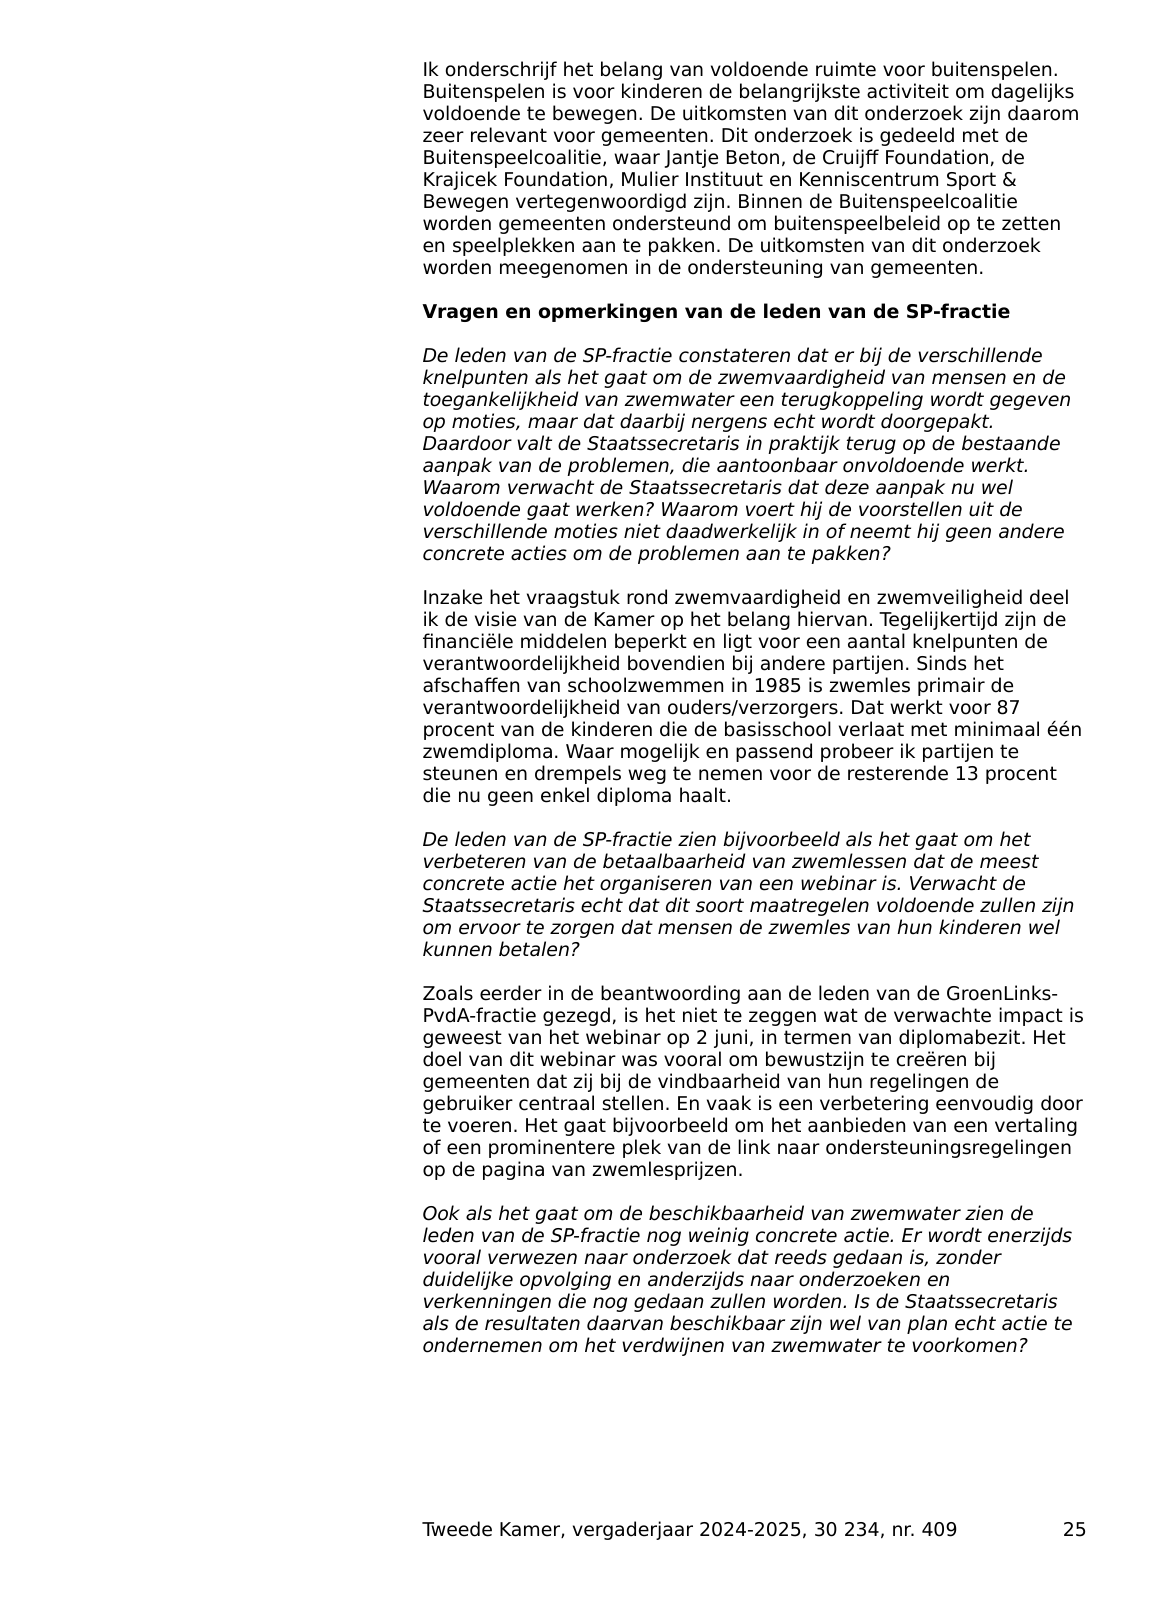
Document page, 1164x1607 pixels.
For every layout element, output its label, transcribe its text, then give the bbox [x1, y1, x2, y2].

subtitle Vragen en opmerkingen van de leden van de SP-fractie [422, 301, 1087, 323]
text De leden van de SP-fractie zien bijvoorbeeld als het gaat om het verbeteren van de betaalbaarheid van zwemlessen dat de meest concrete actie het organiseren van een webinar is. Verwacht de Staatssecretaris echt dat dit soort maatregelen voldoende zullen zijn om ervoor te zorgen dat mensen de zwemles van hun kinderen wel kunnen betalen? [422, 829, 1087, 961]
text Inzake het vraagstuk rond zwemvaardigheid en zwemveiligheid deel ik de visie van de Kamer op het belang hiervan. Tegelijkertijd zijn de financiële middelen beperkt en ligt voor een aantal knelpunten de verantwoordelijkheid bovendien bij andere partijen. Sinds het afschaffen van schoolzwemmen in 1985 is zwemles primair de verantwoordelijkheid van ouders/verzorgers. Dat werkt voor 87 procent van de kinderen die de basisschool verlaat met minimaal één zwemdiploma. Waar mogelijk en passend probeer ik partijen te steunen en drempels weg te nemen voor de resterende 13 procent die nu geen enkel diploma haalt. [422, 587, 1087, 807]
text Zoals eerder in de beantwoording aan de leden van de GroenLinks-PvdA-fractie gezegd, is het niet te zeggen wat de verwachte impact is geweest van het webinar op 2 juni, in termen van diplomabezit. Het doel van dit webinar was vooral om bewustzijn te creëren bij gemeenten dat zij bij de vindbaarheid van hun regelingen de gebruiker centraal stellen. En vaak is een verbetering eenvoudig door te voeren. Het gaat bijvoorbeeld om het aanbieden van een vertaling of een prominentere plek van de link naar ondersteuningsregelingen op de pagina van zwemlesprijzen. [422, 983, 1087, 1181]
text Ook als het gaat om de beschikbaarheid van zwemwater zien de leden van de SP-fractie nog weinig concrete actie. Er wordt enerzijds vooral verwezen naar onderzoek dat reeds gedaan is, zonder duidelijke opvolging en anderzijds naar onderzoeken en verkenningen die nog gedaan zullen worden. Is de Staatssecretaris als de resultaten daarvan beschikbaar zijn wel van plan echt actie te ondernemen om het verdwijnen van zwemwater te voorkomen? [422, 1203, 1087, 1357]
text De leden van de SP-fractie constateren dat er bij de verschillende knelpunten als het gaat om de zwemvaardigheid van mensen en de toegankelijkheid van zwemwater een terugkoppeling wordt gegeven op moties, maar dat daarbij nergens echt wordt doorgepakt. Daardoor valt de Staatssecretaris in praktijk terug op de bestaande aanpak van de problemen, die aantoonbaar onvoldoende werkt. Waarom verwacht de Staatssecretaris dat deze aanpak nu wel voldoende gaat werken? Waarom voert hij de voorstellen uit de verschillende moties niet daadwerkelijk in of neemt hij geen andere concrete acties om de problemen aan te pakken? [422, 345, 1087, 565]
text Ik onderschrijf het belang van voldoende ruimte voor buitenspelen. Buitenspelen is voor kinderen de belangrijkste activiteit om dagelijks voldoende te bewegen. De uitkomsten van dit onderzoek zijn daarom zeer relevant voor gemeenten. Dit onderzoek is gedeeld met de Buitenspeelcoalitie, waar Jantje Beton, de Cruijff Foundation, de Krajicek Foundation, Mulier Instituut en Kenniscentrum Sport & Bewegen vertegenwoordigd zijn. Binnen de Buitenspeelcoalitie worden gemeenten ondersteund om buitenspeelbeleid op te zetten en speelplekken aan te pakken. De uitkomsten van dit onderzoek worden meegenomen in de ondersteuning van gemeenten. [422, 59, 1087, 279]
